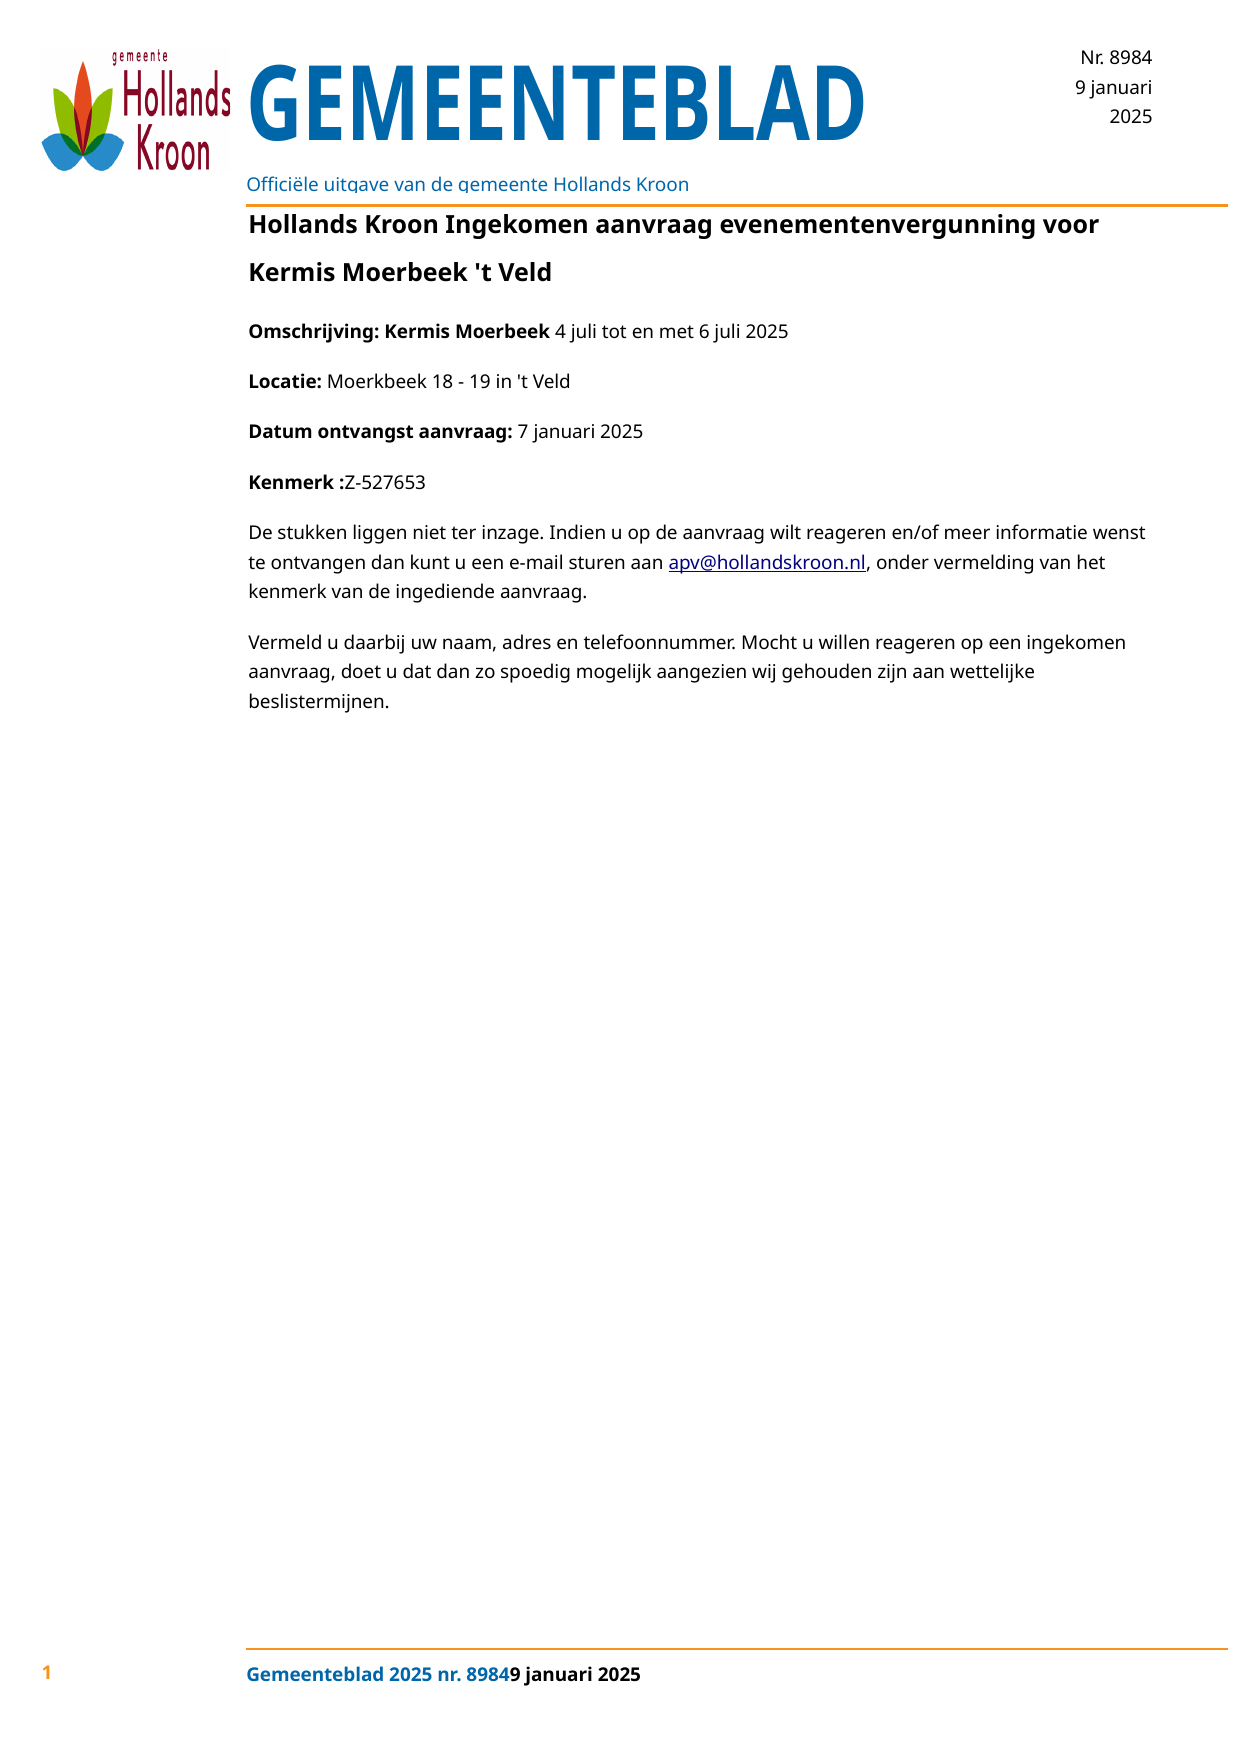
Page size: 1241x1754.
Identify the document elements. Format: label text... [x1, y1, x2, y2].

text Hollands Kroon Ingekomen aanvraag evenementenvergunning voor Kermis Moerbeek 't Veld [248, 207, 1152, 288]
text Locatie: Moerkbeek 18 - 19 in 't Veld [248, 368, 1152, 394]
text De stukken liggen niet ter inzage. Indien u op de aanvraag wilt reageren en/of meer informatie wenst te ontvangen dan kunt u een e-mail sturen aan apv@hollandskroon.nl, onder vermelding van het kenmerk van de ingediende aanvraag. [248, 519, 1152, 604]
text Kenmerk :Z-527653 [248, 469, 1152, 495]
text Datum ontvangst aanvraag: 7 januari 2025 [248, 419, 1152, 444]
text Vermeld u daarbij uw naam, adres en telefoonnummer. Mocht u willen reageren op een ingekomen aanvraag, doet u dat dan zo spoedig mogelijk aangezien wij gehouden zijn aan wettelijke beslistermijnen. [248, 629, 1152, 714]
picture [41, 47, 231, 172]
text Omschrijving: Kermis Moerbeek 4 juli tot en met 6 juli 2025 [248, 318, 1152, 344]
